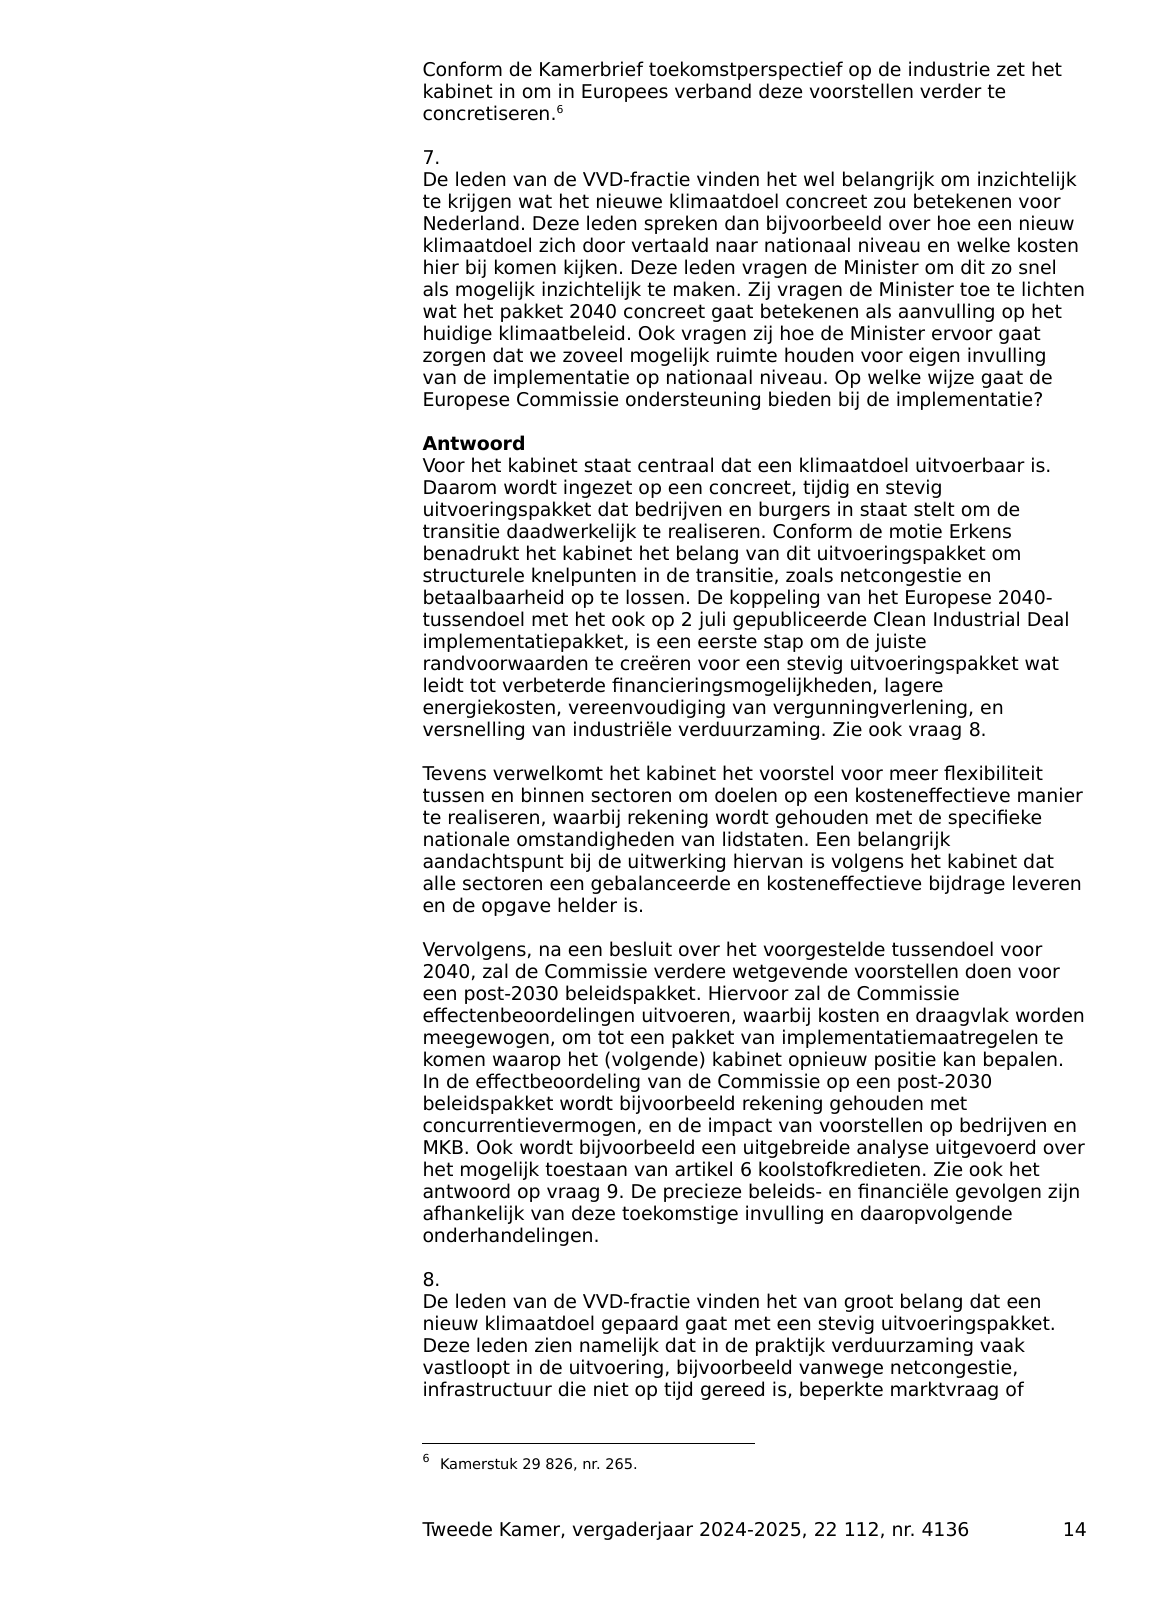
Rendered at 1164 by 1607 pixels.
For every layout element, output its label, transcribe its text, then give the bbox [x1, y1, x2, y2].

text Kamerstuk 29 826, nr. 265. [422, 1452, 1087, 1474]
text Antwoord [422, 433, 1087, 455]
text De leden van de VVD-fractie vinden het van groot belang dat een nieuw klimaatdoel gepaard gaat met een stevig uitvoeringspakket. Deze leden zien namelijk dat in de praktijk verduurzaming vaak vastloopt in de uitvoering, bijvoorbeeld vanwege netcongestie, infrastructuur die niet op tijd gereed is, beperkte marktvraag of [422, 1291, 1087, 1401]
text 7. [422, 147, 1087, 169]
text Tevens verwelkomt het kabinet het voorstel voor meer flexibiliteit tussen en binnen sectoren om doelen op een kosteneffectieve manier te realiseren, waarbij rekening wordt gehouden met de specifieke nationale omstandigheden van lidstaten. Een belangrijk aandachtspunt bij de uitwerking hiervan is volgens het kabinet dat alle sectoren een gebalanceerde en kosteneffectieve bijdrage leveren en de opgave helder is. [422, 763, 1087, 917]
text 8. [422, 1269, 1087, 1291]
text Voor het kabinet staat centraal dat een klimaatdoel uitvoerbaar is. Daarom wordt ingezet op een concreet, tijdig en stevig uitvoeringspakket dat bedrijven en burgers in staat stelt om de transitie daadwerkelijk te realiseren. Conform de motie Erkens benadrukt het kabinet het belang van dit uitvoeringspakket om structurele knelpunten in de transitie, zoals netcongestie en betaalbaarheid op te lossen. De koppeling van het Europese 2040-tussendoel met het ook op 2 juli gepubliceerde Clean Industrial Deal implementatiepakket, is een eerste stap om de juiste randvoorwaarden te creëren voor een stevig uitvoeringspakket wat leidt tot verbeterde financieringsmogelijkheden, lagere energiekosten, vereenvoudiging van vergunningverlening, en versnelling van industriële verduurzaming. Zie ook vraag 8. [422, 455, 1087, 741]
text Conform de Kamerbrief toekomstperspectief op de industrie zet het kabinet in om in Europees verband deze voorstellen verder te concretiseren. [422, 59, 1087, 125]
text Vervolgens, na een besluit over het voorgestelde tussendoel voor 2040, zal de Commissie verdere wetgevende voorstellen doen voor een post-2030 beleidspakket. Hiervoor zal de Commissie effectenbeoordelingen uitvoeren, waarbij kosten en draagvlak worden meegewogen, om tot een pakket van implementatiemaatregelen te komen waarop het (volgende) kabinet opnieuw positie kan bepalen. In de effectbeoordeling van de Commissie op een post-2030 beleidspakket wordt bijvoorbeeld rekening gehouden met concurrentievermogen, en de impact van voorstellen op bedrijven en MKB. Ook wordt bijvoorbeeld een uitgebreide analyse uitgevoerd over het mogelijk toestaan van artikel 6 koolstofkredieten. Zie ook het antwoord op vraag 9. De precieze beleids- en financiële gevolgen zijn afhankelijk van deze toekomstige invulling en daaropvolgende onderhandelingen. [422, 939, 1087, 1247]
text De leden van de VVD-fractie vinden het wel belangrijk om inzichtelijk te krijgen wat het nieuwe klimaatdoel concreet zou betekenen voor Nederland. Deze leden spreken dan bijvoorbeeld over hoe een nieuw klimaatdoel zich door vertaald naar nationaal niveau en welke kosten hier bij komen kijken. Deze leden vragen de Minister om dit zo snel als mogelijk inzichtelijk te maken. Zij vragen de Minister toe te lichten wat het pakket 2040 concreet gaat betekenen als aanvulling op het huidige klimaatbeleid. Ook vragen zij hoe de Minister ervoor gaat zorgen dat we zoveel mogelijk ruimte houden voor eigen invulling van de implementatie op nationaal niveau. Op welke wijze gaat de Europese Commissie ondersteuning bieden bij de implementatie? [422, 169, 1087, 411]
